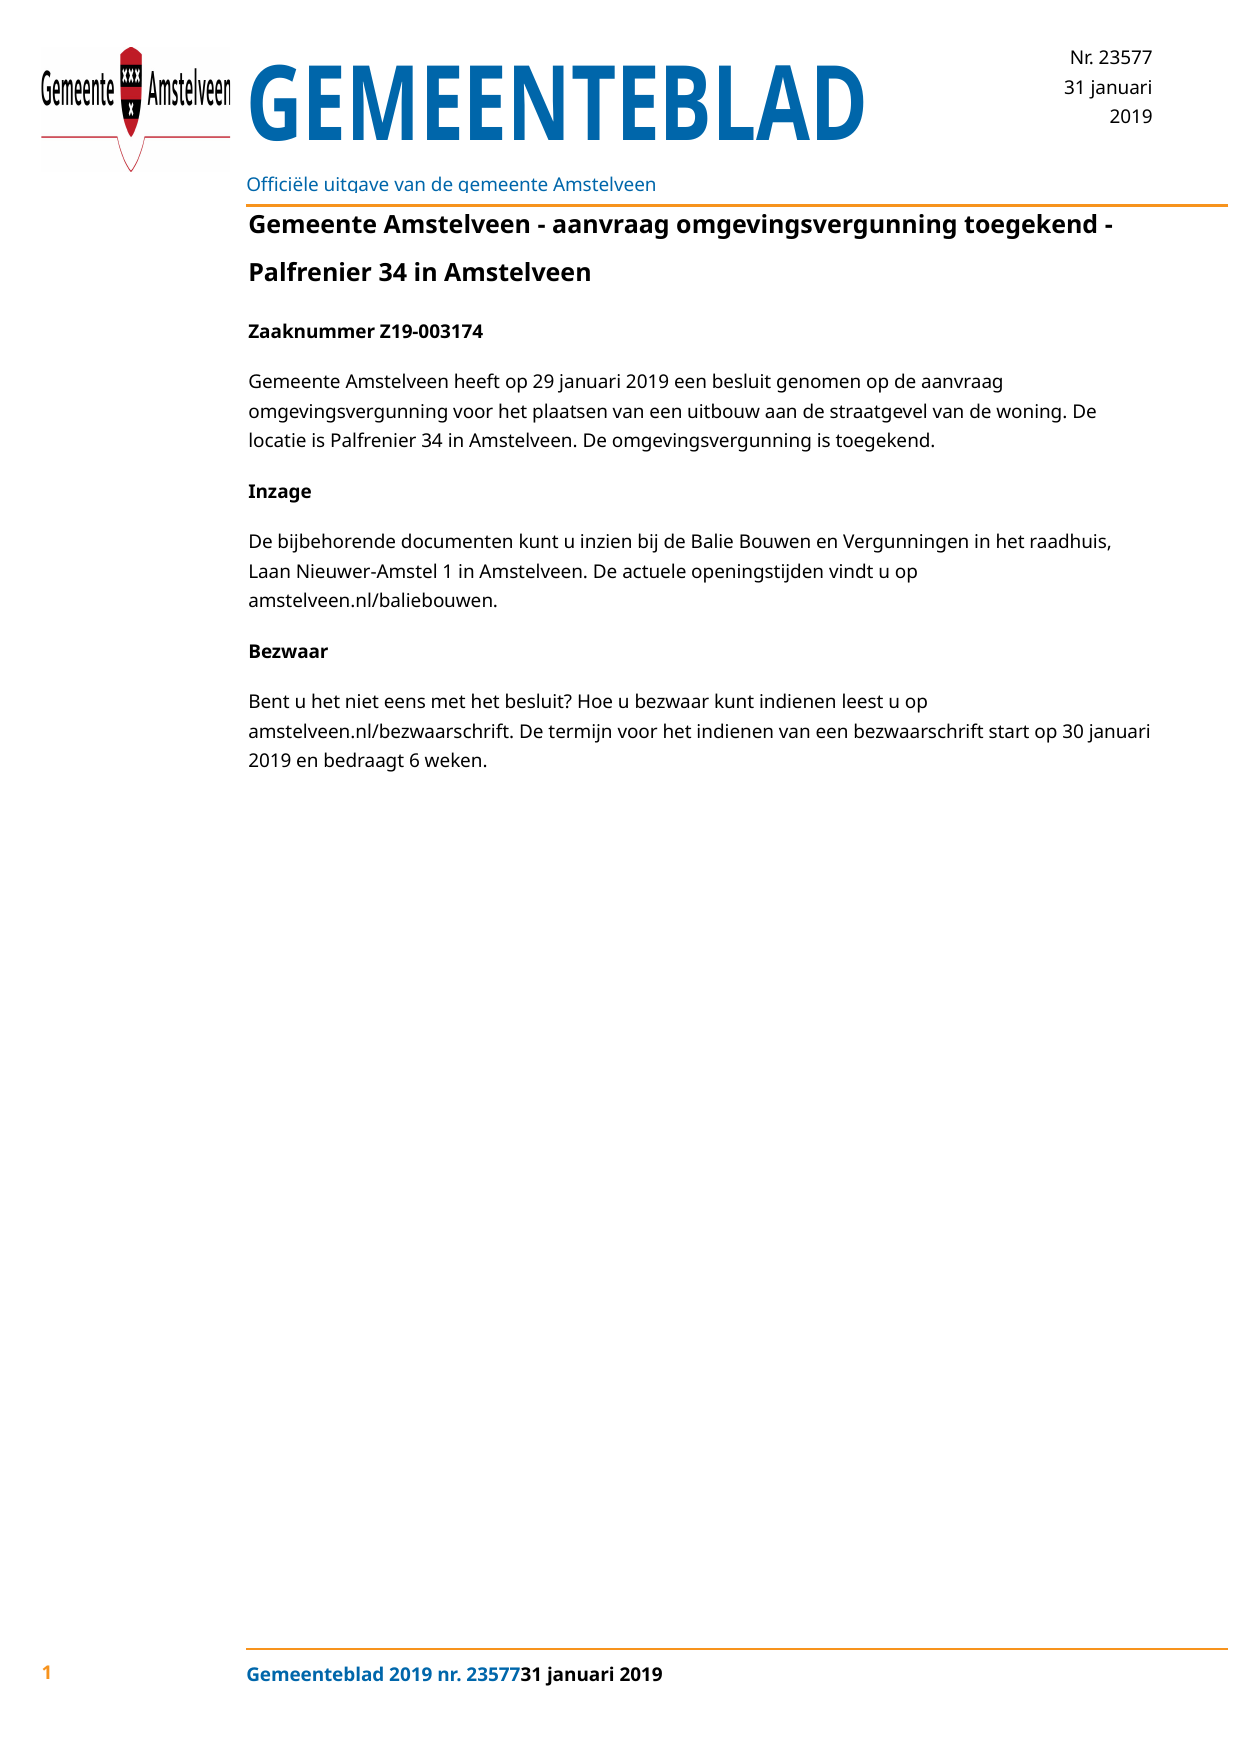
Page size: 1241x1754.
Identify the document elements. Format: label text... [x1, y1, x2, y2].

text Zaaknummer Z19-003174 [248, 318, 1152, 344]
picture [41, 47, 231, 172]
text Gemeente Amstelveen heeft op 29 januari 2019 een besluit genomen op de aanvraag omgevingsvergunning voor het plaatsen van een uitbouw aan de straatgevel van de woning. De locatie is Palfrenier 34 in Amstelveen. De omgevingsvergunning is toegekend. [248, 368, 1152, 453]
text Gemeente Amstelveen - aanvraag omgevingsvergunning toegekend - Palfrenier 34 in Amstelveen [248, 207, 1152, 288]
text Bezwaar [248, 638, 1152, 664]
text Bent u het niet eens met het besluit? Hoe u bezwaar kunt indienen leest u op amstelveen.nl/bezwaarschrift. De termijn voor het indienen van een bezwaarschrift start op 30 januari 2019 en bedraagt 6 weken. [248, 688, 1152, 773]
text De bijbehorende documenten kunt u inzien bij de Balie Bouwen en Vergunningen in het raadhuis, Laan Nieuwer-Amstel 1 in Amstelveen. De actuele openingstijden vindt u op amstelveen.nl/baliebouwen. [248, 528, 1152, 613]
text Inzage [248, 478, 1152, 504]
